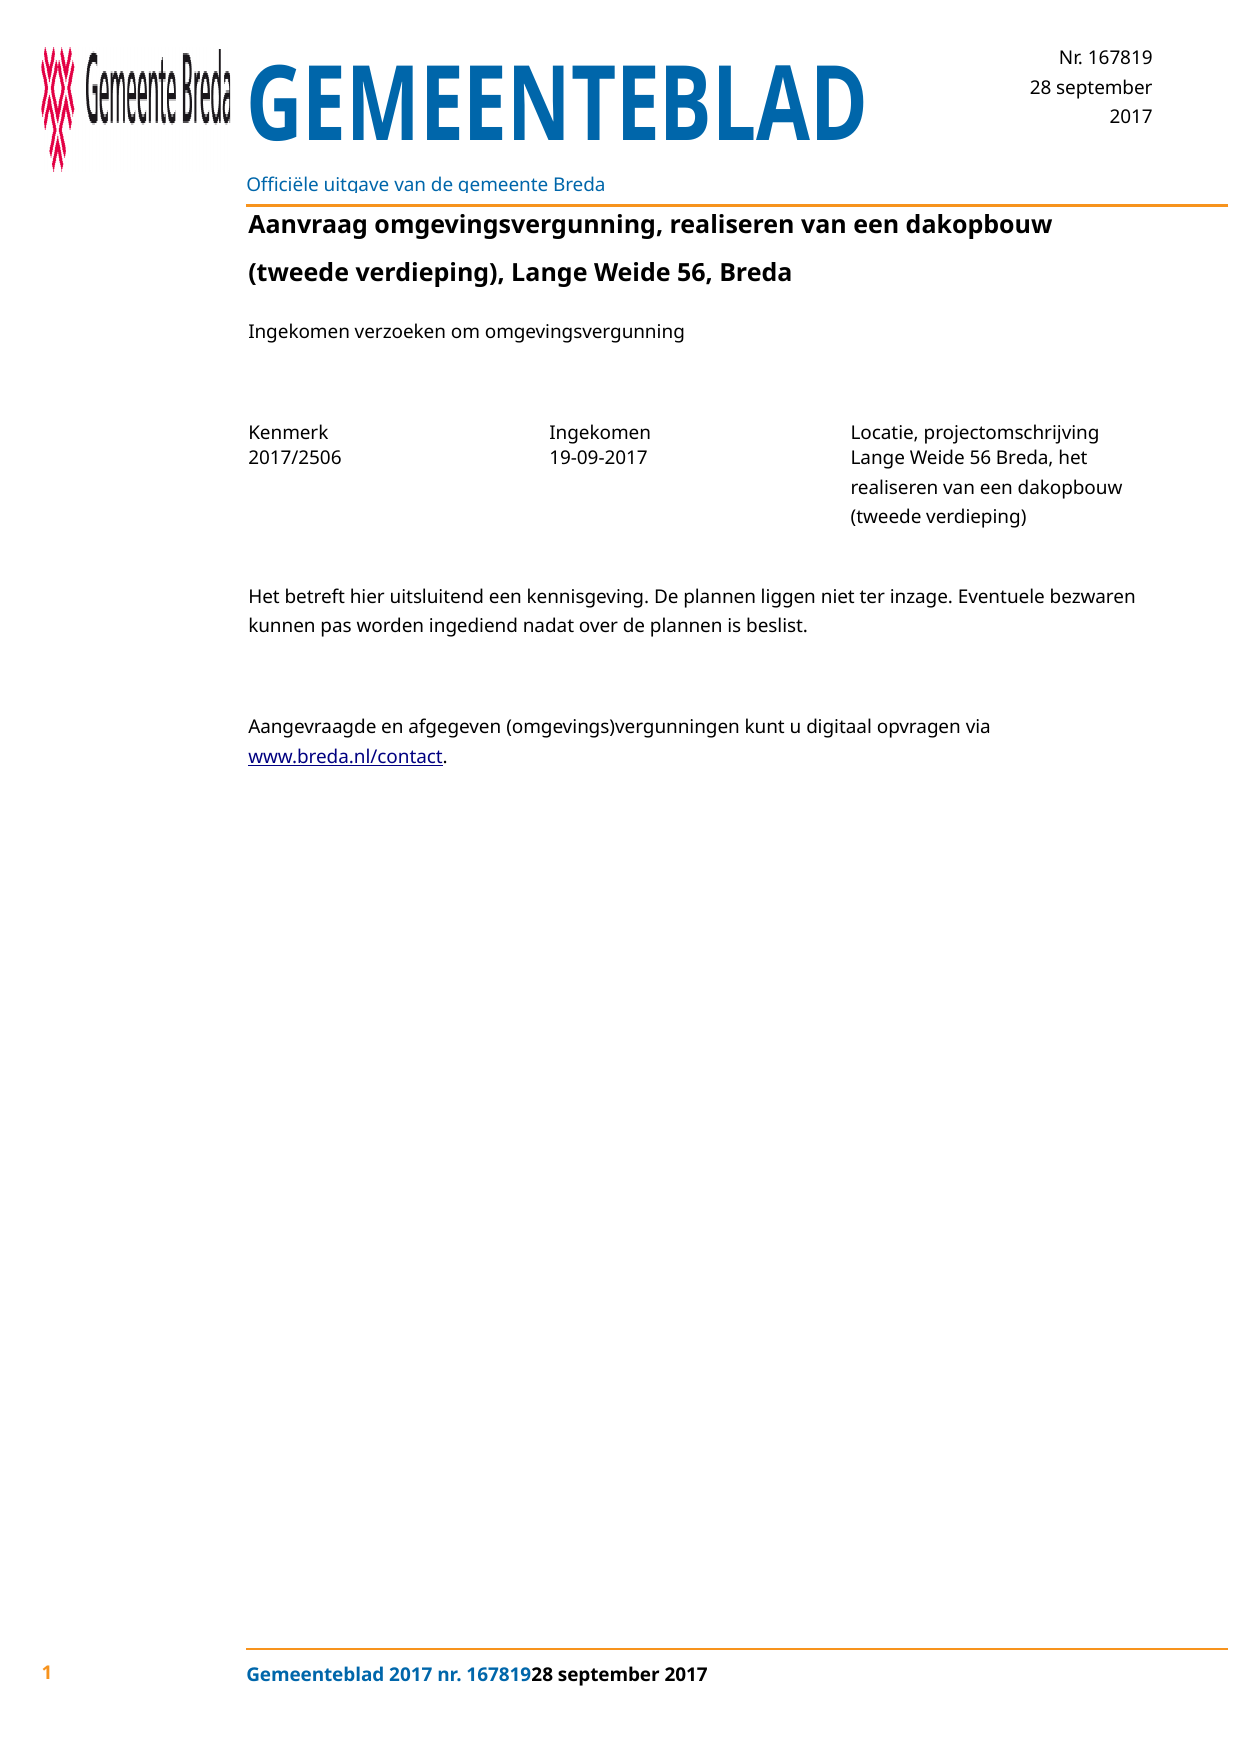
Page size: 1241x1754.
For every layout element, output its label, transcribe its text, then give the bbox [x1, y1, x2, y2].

text Aanvraag omgevingsvergunning, realiseren van een dakopbouw (tweede verdieping), Lange Weide 56, Breda [248, 207, 1152, 288]
table_header Ingekomen [549, 419, 850, 444]
table_header Locatie, projectomschrijving [850, 419, 1152, 444]
text Ingekomen verzoeken om omgevingsvergunning [248, 318, 1152, 344]
table_cell Lange Weide 56 Breda, het realiseren van een dakopbouw (tweede verdieping) [850, 445, 1152, 529]
picture [41, 47, 231, 172]
table_header Kenmerk [248, 419, 549, 444]
text Het betreft hier uitsluitend een kennisgeving. De plannen liggen niet ter inzage. Eventuele bezwaren kunnen pas worden ingediend nadat over de plannen is beslist. [248, 583, 1152, 638]
table_cell 2017/2506 [248, 445, 549, 529]
table_cell 19-09-2017 [549, 445, 850, 529]
text Aangevraagde en afgegeven (omgevings)vergunningen kunt u digitaal opvragen via www.breda.nl/contact. [248, 713, 1152, 769]
